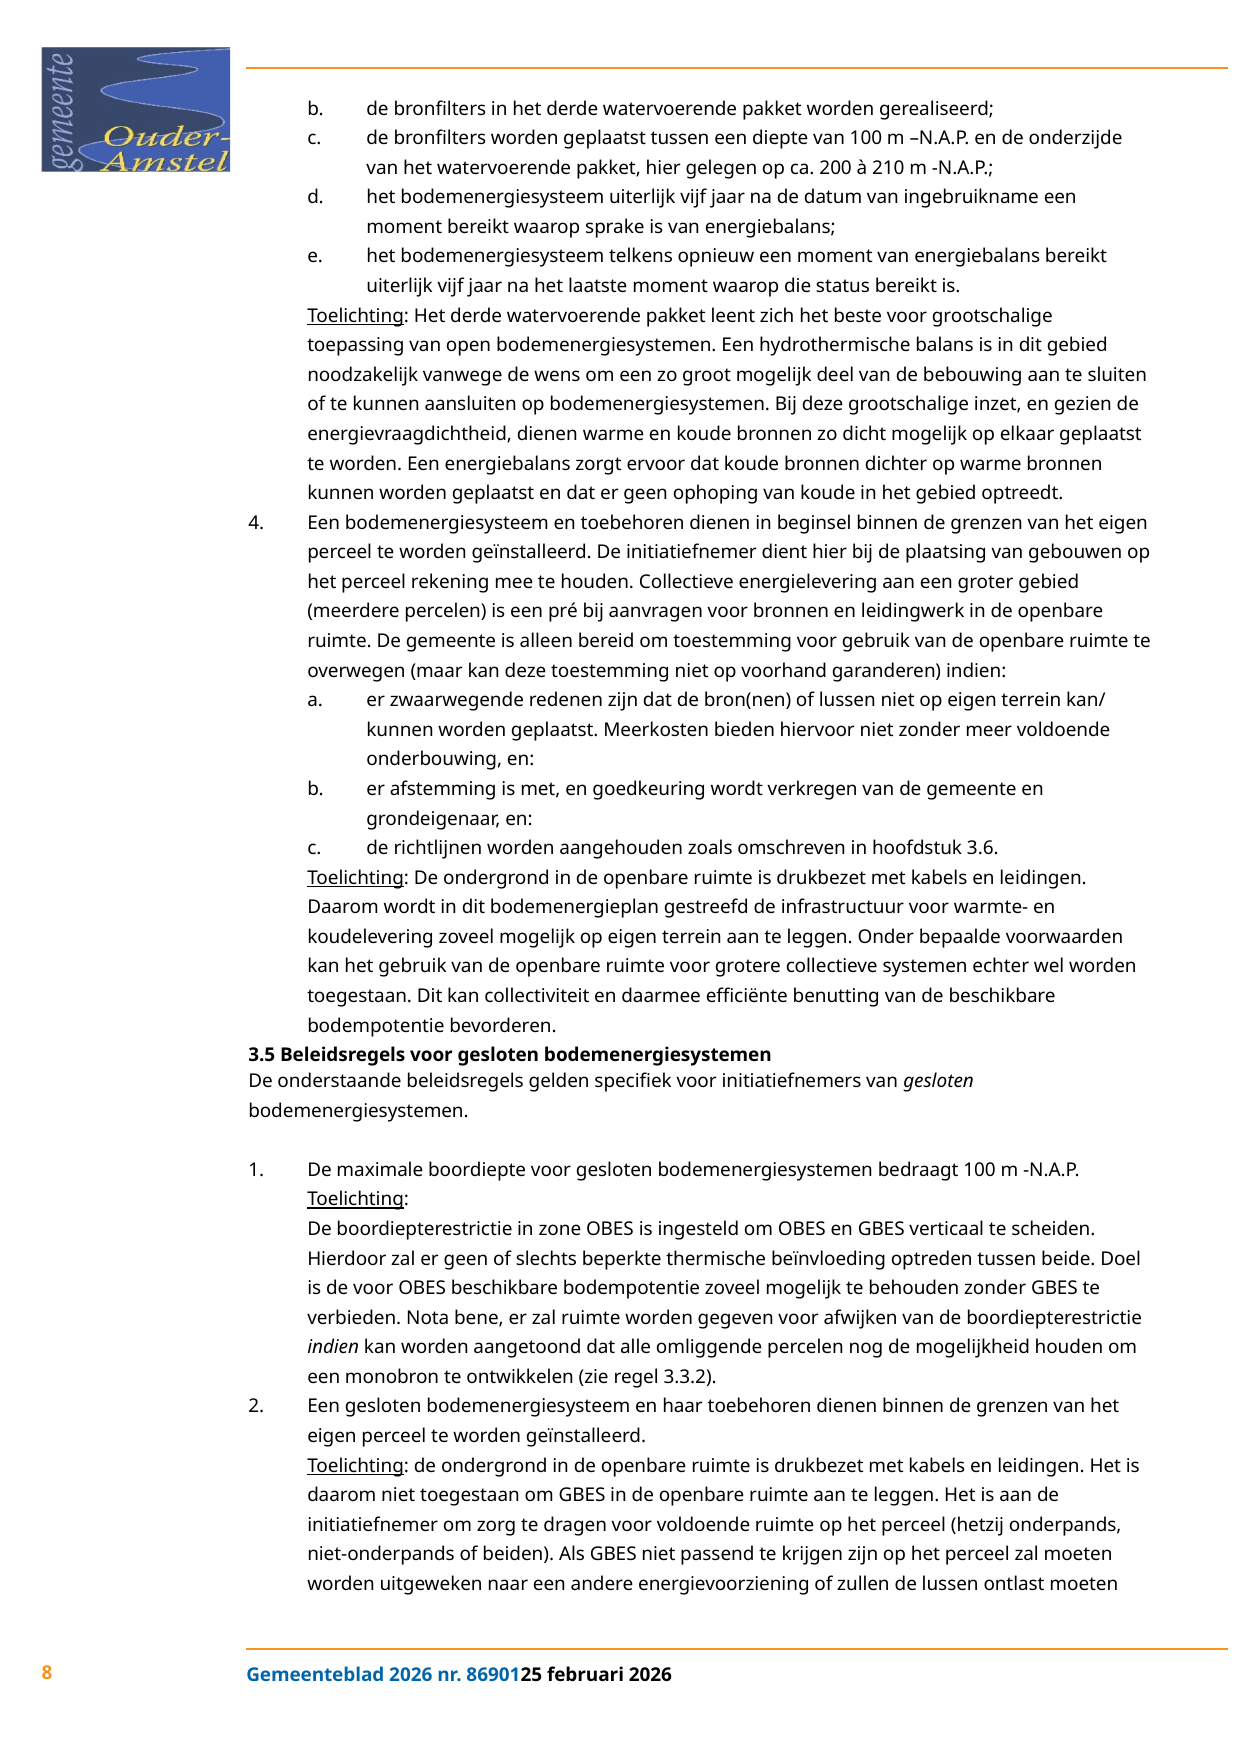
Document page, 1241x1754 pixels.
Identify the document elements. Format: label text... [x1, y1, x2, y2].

list het bodemenergiesysteem telkens opnieuw een moment van energiebalans bereikt uiterlijk vijf jaar na het laatste moment waarop die status bereikt is. [307, 243, 1152, 298]
list de bronfilters in het derde watervoerende pakket worden gerealiseerd; [307, 95, 1152, 121]
list Een bodemenergiesysteem en toebehoren dienen in beginsel binnen de grenzen van het eigen perceel te worden geïnstalleerd. De initiatiefnemer dient hier bij de plaatsing van gebouwen op het perceel rekening mee te houden. Collectieve energielevering aan een groter gebied (meerdere percelen) is een pré bij aanvragen voor bronnen en leidingwerk in de openbare ruimte. De gemeente is alleen bereid om toestemming voor gebruik van de openbare ruimte te overwegen (maar kan deze toestemming niet op voorhand garanderen) indien: [248, 509, 1152, 683]
list er zwaarwegende redenen zijn dat de bron(nen) of lussen niet op eigen terrein kan/ kunnen worden geplaatst. Meerkosten bieden hiervoor niet zonder meer voldoende onderbouwing, en: [307, 686, 1152, 771]
text 3.5 Beleidsregels voor gesloten bodemenergiesystemen [248, 1041, 1152, 1067]
list er afstemming is met, en goedkeuring wordt verkregen van de gemeente en grondeigenaar, en: [307, 775, 1152, 831]
list De maximale boordiepte voor gesloten bodemenergiesystemen bedraagt 100 m -N.A.P. [248, 1156, 1152, 1182]
list De boordiepterestrictie in zone OBES is ingesteld om OBES en GBES verticaal te scheiden. Hierdoor zal er geen of slechts beperkte thermische beïnvloeding optreden tussen beide. Doel is de voor OBES beschikbare bodempotentie zoveel mogelijk te behouden zonder GBES te verbieden. Nota bene, er zal ruimte worden gegeven voor afwijken van de boordiepterestrictie indien kan worden aangetoond dat alle omliggende percelen nog de mogelijkheid houden om een monobron te ontwikkelen (zie regel 3.3.2). [248, 1215, 1152, 1389]
list de richtlijnen worden aangehouden zoals omschreven in hoofdstuk 3.6. [307, 834, 1152, 860]
list Een gesloten bodemenergiesysteem en haar toebehoren dienen binnen de grenzen van het eigen perceel te worden geïnstalleerd. [248, 1393, 1152, 1448]
list de bronfilters worden geplaatst tussen een diepte van 100 m –N.A.P. en de onderzijde van het watervoerende pakket, hier gelegen op ca. 200 à 210 m -N.A.P.; [307, 124, 1152, 180]
text De onderstaande beleidsregels gelden specifiek voor initiatiefnemers van gesloten bodemenergiesystemen. [248, 1067, 1152, 1122]
list Toelichting: de ondergrond in de openbare ruimte is drukbezet met kabels en leidingen. Het is daarom niet toegestaan om GBES in de openbare ruimte aan te leggen. Het is aan de initiatiefnemer om zorg te dragen voor voldoende ruimte op het perceel (hetzij onderpands, niet-onderpands of beiden). Als GBES niet passend te krijgen zijn op het perceel zal moeten worden uitgeweken naar een andere energievoorziening of zullen de lussen ontlast moeten [248, 1452, 1152, 1596]
picture [41, 47, 231, 172]
list Toelichting: [248, 1186, 1152, 1211]
list Toelichting: De ondergrond in de openbare ruimte is drukbezet met kabels en leidingen. Daarom wordt in dit bodemenergieplan gestreefd de infrastructuur voor warmte- en koudelevering zoveel mogelijk op eigen terrein aan te leggen. Onder bepaalde voorwaarden kan het gebruik van de openbare ruimte voor grotere collectieve systemen echter wel worden toegestaan. Dit kan collectiviteit en daarmee efficiënte benutting van de beschikbare bodempotentie bevorderen. [248, 864, 1152, 1038]
list het bodemenergiesysteem uiterlijk vijf jaar na de datum van ingebruikname een moment bereikt waarop sprake is van energiebalans; [307, 183, 1152, 239]
list Toelichting: Het derde watervoerende pakket leent zich het beste voor grootschalige toepassing van open bodemenergiesystemen. Een hydrothermische balans is in dit gebied noodzakelijk vanwege de wens om een zo groot mogelijk deel van de bebouwing aan te sluiten of te kunnen aansluiten op bodemenergiesystemen. Bij deze grootschalige inzet, en gezien de energievraagdichtheid, dienen warme en koude bronnen zo dicht mogelijk op elkaar geplaatst te worden. Een energiebalans zorgt ervoor dat koude bronnen dichter op warme bronnen kunnen worden geplaatst en dat er geen ophoping van koude in het gebied optreedt. [248, 302, 1152, 505]
